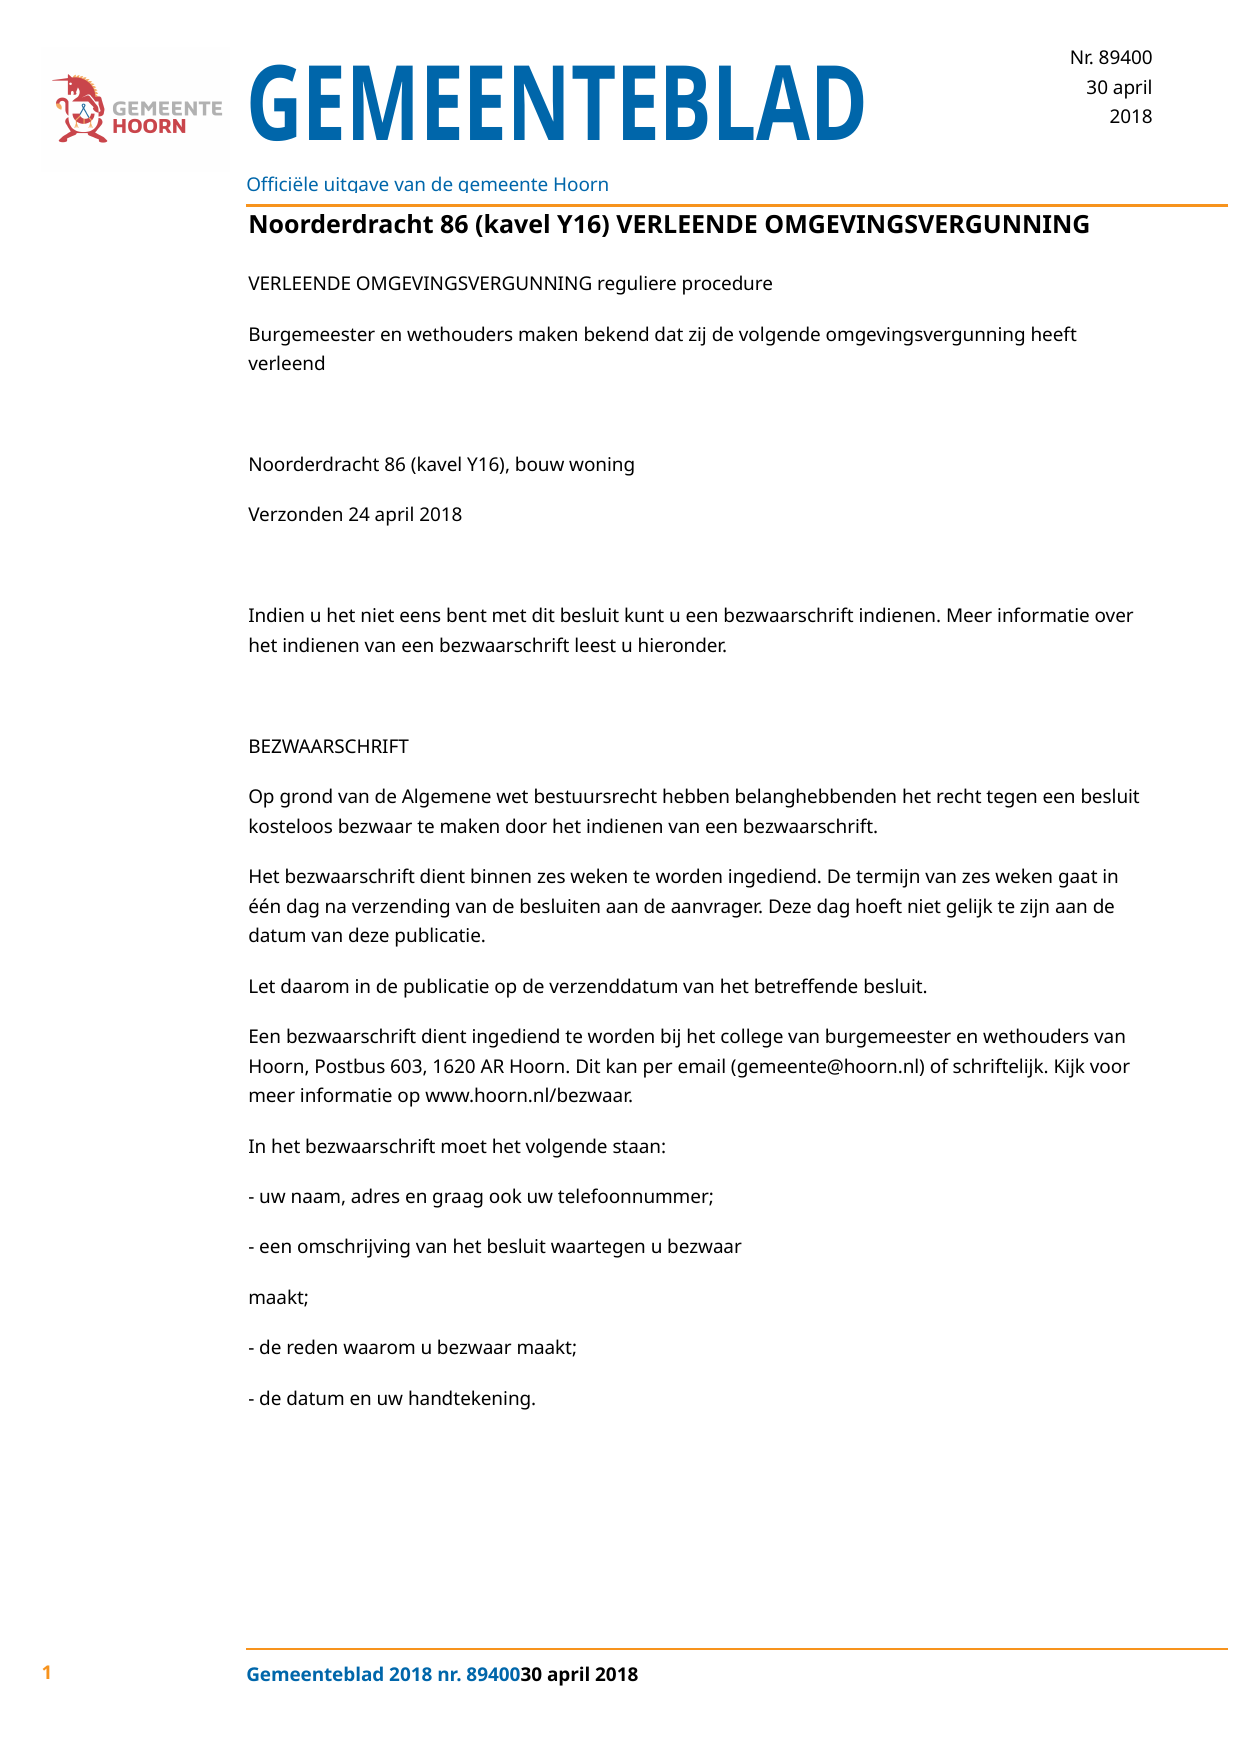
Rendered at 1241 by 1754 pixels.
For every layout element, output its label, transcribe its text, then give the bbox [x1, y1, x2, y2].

text In het bezwaarschrift moet het volgende staan: [248, 1133, 1152, 1158]
text Noorderdracht 86 (kavel Y16) VERLEENDE OMGEVINGSVERGUNNING [248, 207, 1152, 241]
text - een omschrijving van het besluit waartegen u bezwaar [248, 1234, 1152, 1259]
text Indien u het niet eens bent met dit besluit kunt u een bezwaarschrift indienen. Meer informatie over het indienen van een bezwaarschrift leest u hieronder. [248, 602, 1152, 658]
text - de datum en uw handtekening. [248, 1385, 1152, 1411]
text Noorderdracht 86 (kavel Y16), bouw woning [248, 451, 1152, 477]
text BEZWAARSCHRIFT [248, 733, 1152, 758]
text maakt; [248, 1284, 1152, 1310]
text Het bezwaarschrift dient binnen zes weken te worden ingediend. De termijn van zes weken gaat in één dag na verzending van de besluiten aan de aanvrager. Deze dag hoeft niet gelijk te zijn aan de datum van deze publicatie. [248, 863, 1152, 948]
text - uw naam, adres en graag ook uw telefoonnummer; [248, 1183, 1152, 1209]
text Burgemeester en wethouders maken bekend dat zij de volgende omgevingsvergunning heeft verleend [248, 321, 1152, 376]
text Op grond van de Algemene wet bestuursrecht hebben belanghebbenden het recht tegen een besluit kosteloos bezwaar te maken door het indienen van een bezwaarschrift. [248, 783, 1152, 838]
picture [41, 47, 231, 172]
text Verzonden 24 april 2018 [248, 502, 1152, 527]
text Een bezwaarschrift dient ingediend te worden bij het college van burgemeester en wethouders van Hoorn, Postbus 603, 1620 AR Hoorn. Dit kan per email (gemeente@hoorn.nl) of schriftelijk. Kijk voor meer informatie op www.hoorn.nl/bezwaar. [248, 1023, 1152, 1108]
text Let daarom in de publicatie op de verzenddatum van het betreffende besluit. [248, 973, 1152, 998]
text VERLEENDE OMGEVINGSVERGUNNING reguliere procedure [248, 270, 1152, 296]
text - de reden waarom u bezwaar maakt; [248, 1334, 1152, 1360]
